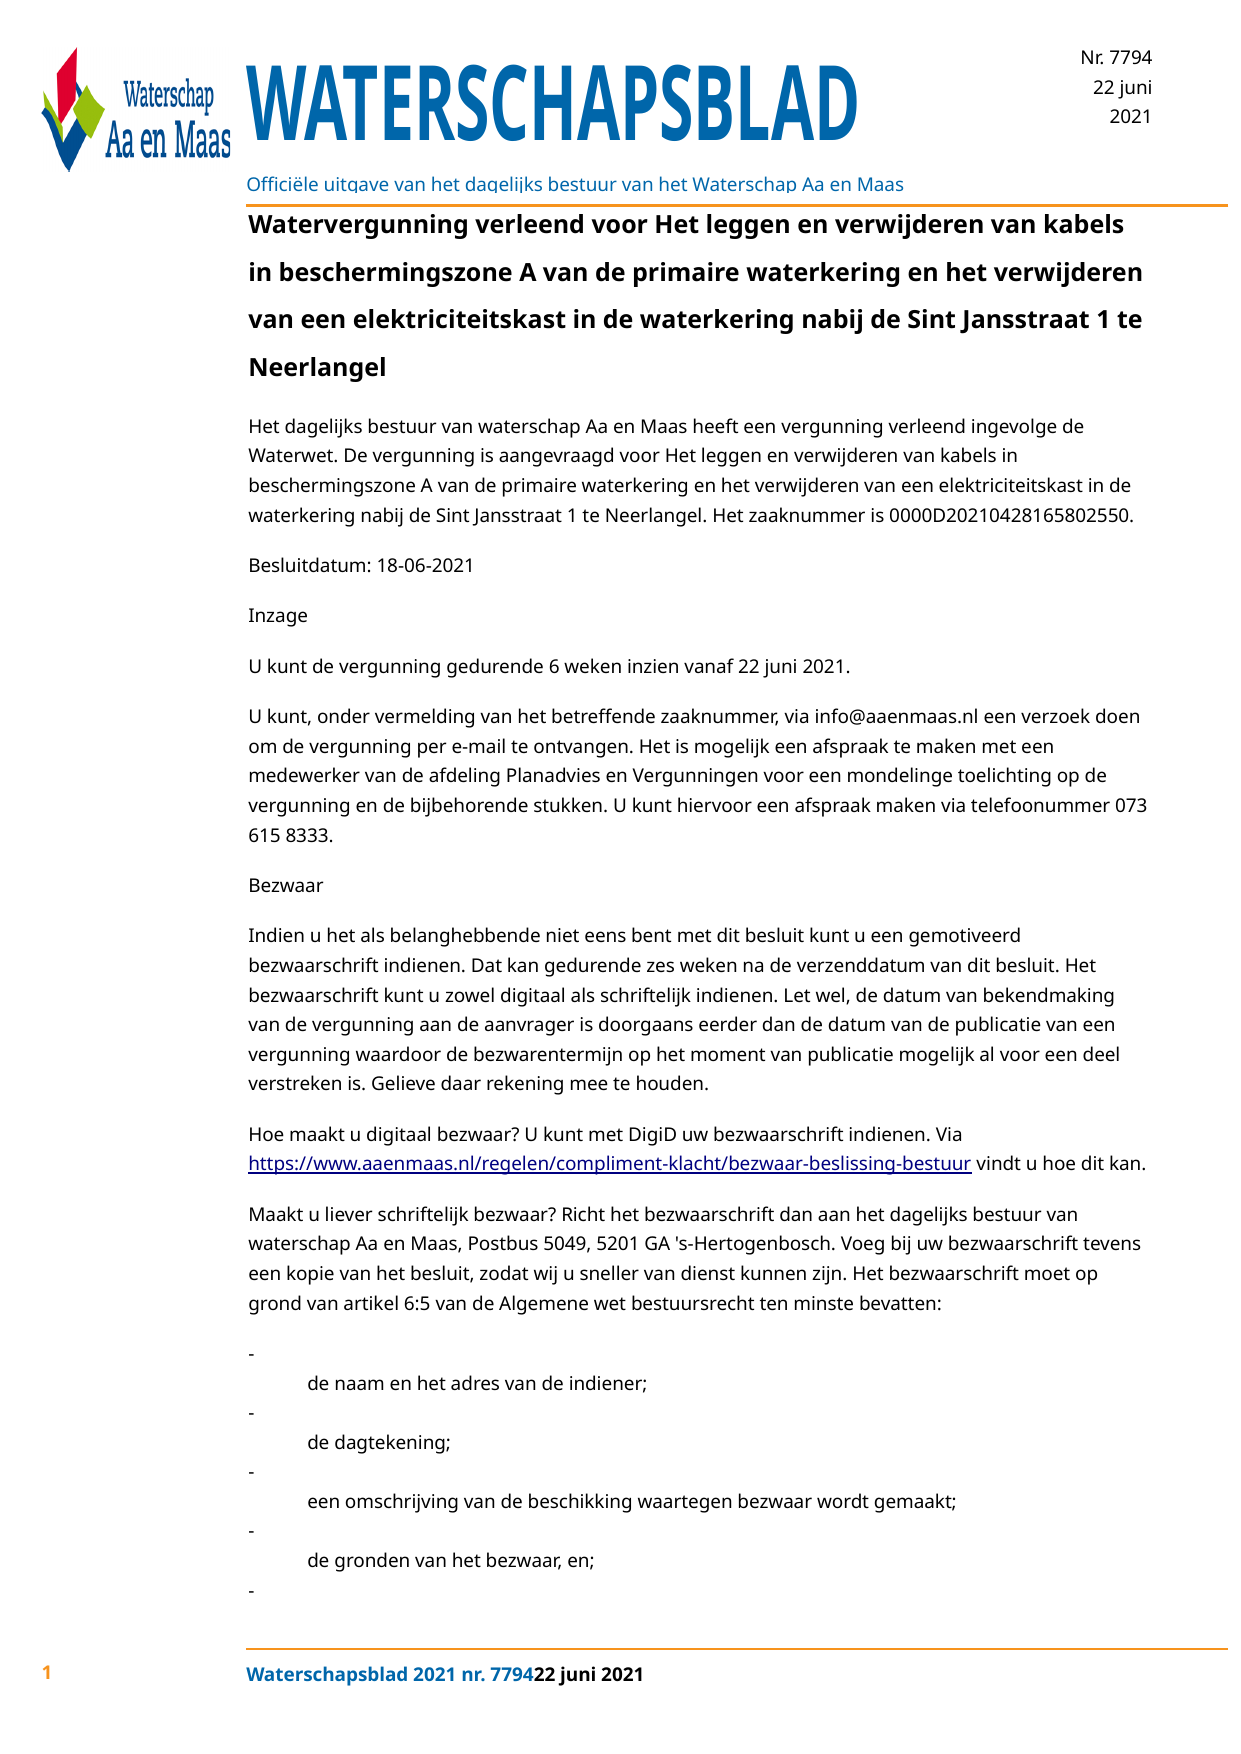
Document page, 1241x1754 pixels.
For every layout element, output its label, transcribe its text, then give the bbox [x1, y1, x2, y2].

text Indien u het als belanghebbende niet eens bent met dit besluit kunt u een gemotiveerd bezwaarschrift indienen. Dat kan gedurende zes weken na de verzenddatum van dit besluit. Het bezwaarschrift kunt u zowel digitaal als schriftelijk indienen. Let wel, de datum van bekendmaking van de vergunning aan de aanvrager is doorgaans eerder dan de datum van de publicatie van een vergunning waardoor de bezwarentermijn op het moment van publicatie mogelijk al voor een deel verstreken is. Gelieve daar rekening mee te houden. [248, 923, 1152, 1096]
list de dagtekening; [248, 1429, 1152, 1455]
list een omschrijving van de beschikking waartegen bezwaar wordt gemaakt; [248, 1488, 1152, 1514]
text Het dagelijks bestuur van waterschap Aa en Maas heeft een vergunning verleend ingevolge de Waterwet. De vergunning is aangevraagd voor Het leggen en verwijderen van kabels in beschermingszone A van de primaire waterkering en het verwijderen van een elektriciteitskast in de waterkering nabij de Sint Jansstraat 1 te Neerlangel. Het zaaknummer is 0000D20210428165802550. [248, 413, 1152, 528]
text Besluitdatum: 18-06-2021 [248, 552, 1152, 578]
list de naam en het adres van de indiener; [248, 1370, 1152, 1396]
list de gronden van het bezwaar, en; [248, 1547, 1152, 1573]
picture [41, 47, 231, 172]
text Bezwaar [248, 872, 1152, 898]
text U kunt, onder vermelding van het betreffende zaaknummer, via info@aaenmaas.nl een verzoek doen om de vergunning per e-mail te ontvangen. Het is mogelijk een afspraak te maken met een medewerker van de afdeling Planadvies en Vergunningen voor een mondelinge toelichting op de vergunning en de bijbehorende stukken. U kunt hiervoor een afspraak maken via telefoonummer 073 615 8333. [248, 703, 1152, 848]
text Hoe maakt u digitaal bezwaar? U kunt met DigiD uw bezwaarschrift indienen. Via https://www.aaenmaas.nl/regelen/compliment-klacht/bezwaar-beslissing-bestuur vindt u hoe dit kan. [248, 1121, 1152, 1176]
text Maakt u liever schriftelijk bezwaar? Richt het bezwaarschrift dan aan het dagelijks bestuur van waterschap Aa en Maas, Postbus 5049, 5201 GA 's-Hertogenbosch. Voeg bij uw bezwaarschrift tevens een kopie van het besluit, zodat wij u sneller van dienst kunnen zijn. Het bezwaarschrift moet op grond van artikel 6:5 van de Algemene wet bestuursrecht ten minste bevatten: [248, 1201, 1152, 1316]
text Watervergunning verleend voor Het leggen en verwijderen van kabels in beschermingszone A van de primaire waterkering en het verwijderen van een elektriciteitskast in de waterkering nabij de Sint Jansstraat 1 te Neerlangel [248, 207, 1152, 384]
text Inzage [248, 603, 1152, 628]
text U kunt de vergunning gedurende 6 weken inzien vanaf 22 juni 2021. [248, 653, 1152, 679]
